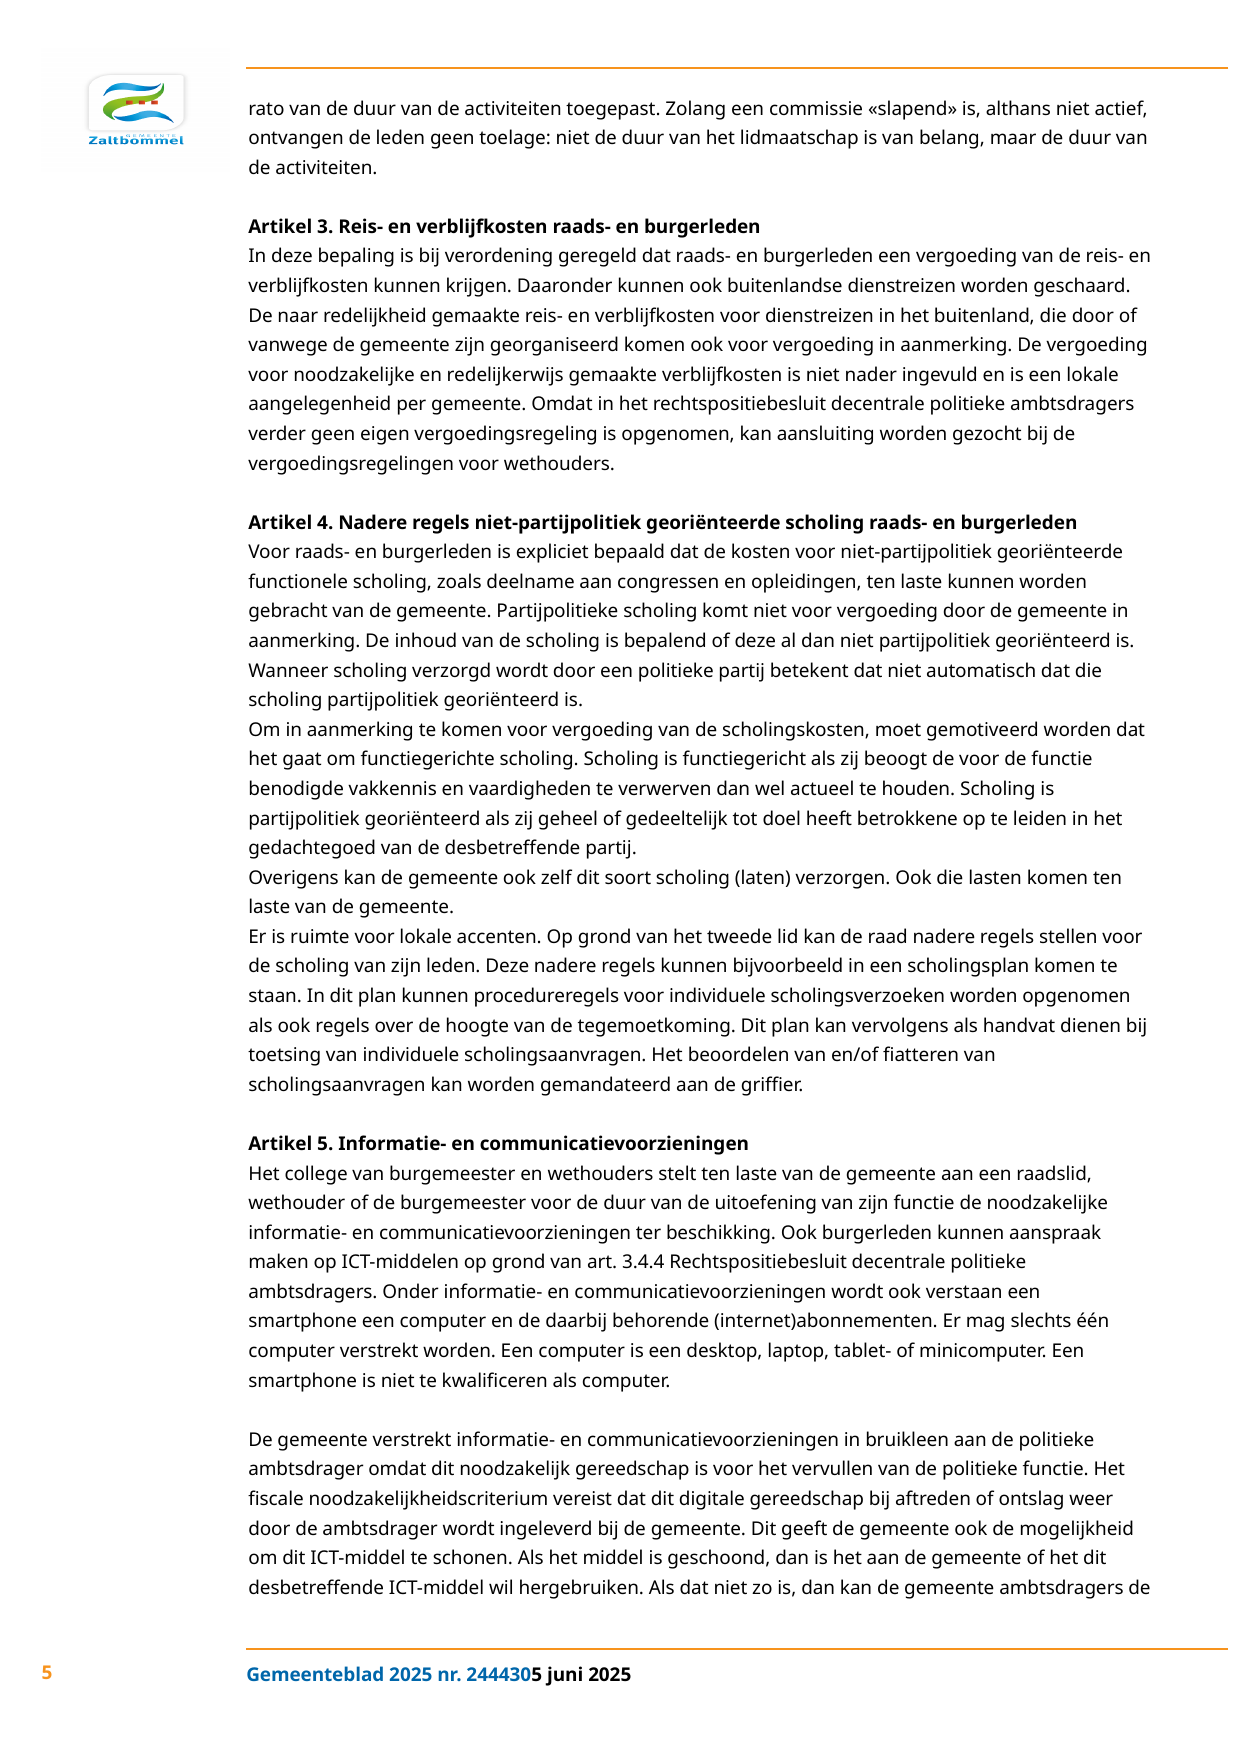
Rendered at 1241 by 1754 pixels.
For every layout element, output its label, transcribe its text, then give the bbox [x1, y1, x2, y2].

text In deze bepaling is bij verordening geregeld dat raads- en burgerleden een vergoeding van de reis- en verblijfkosten kunnen krijgen. Daaronder kunnen ook buitenlandse dienstreizen worden geschaard. De naar redelijkheid gemaakte reis- en verblijfkosten voor dienstreizen in het buitenland, die door of vanwege de gemeente zijn georganiseerd komen ook voor vergoeding in aanmerking. De vergoeding voor noodzakelijke en redelijkerwijs gemaakte verblijfkosten is niet nader ingevuld en is een lokale aangelegenheid per gemeente. Omdat in het rechtspositiebesluit decentrale politieke ambtsdragers verder geen eigen vergoedingsregeling is opgenomen, kan aansluiting worden gezocht bij de vergoedingsregelingen voor wethouders. [248, 243, 1152, 476]
text Artikel 3. Reis- en verblijfkosten raads- en burgerleden [248, 213, 1152, 239]
text De gemeente verstrekt informatie- en communicatievoorzieningen in bruikleen aan de politieke ambtsdrager omdat dit noodzakelijk gereedschap is voor het vervullen van de politieke functie. Het fiscale noodzakelijkheidscriterium vereist dat dit digitale gereedschap bij aftreden of ontslag weer door de ambtsdrager wordt ingeleverd bij de gemeente. Dit geeft de gemeente ook de mogelijkheid om dit ICT-middel te schonen. Als het middel is geschoond, dan is het aan de gemeente of het dit desbetreffende ICT-middel wil hergebruiken. Als dat niet zo is, dan kan de gemeente ambtsdragers de [248, 1426, 1152, 1600]
text Het college van burgemeester en wethouders stelt ten laste van de gemeente aan een raadslid, wethouder of de burgemeester voor de duur van de uitoefening van zijn functie de noodzakelijke informatie- en communicatievoorzieningen ter beschikking. Ook burgerleden kunnen aanspraak maken op ICT-middelen op grond van art. 3.4.4 Rechtspositiebesluit decentrale politieke ambtsdragers. Onder informatie- en communicatievoorzieningen wordt ook verstaan een smartphone een computer en de daarbij behorende (internet)abonnementen. Er mag slechts één computer verstrekt worden. Een computer is een desktop, laptop, tablet- of minicomputer. Een smartphone is niet te kwalificeren als computer. [248, 1160, 1152, 1393]
picture [41, 47, 231, 172]
text Overigens kan de gemeente ook zelf dit soort scholing (laten) verzorgen. Ook die lasten komen ten laste van de gemeente. [248, 864, 1152, 919]
text rato van de duur van de activiteiten toegepast. Zolang een commissie «slapend» is, althans niet actief, ontvangen de leden geen toelage: niet de duur van het lidmaatschap is van belang, maar de duur van de activiteiten. [248, 95, 1152, 180]
text Artikel 5. Informatie- en communicatievoorzieningen [248, 1130, 1152, 1156]
text Voor raads- en burgerleden is expliciet bepaald dat de kosten voor niet-partijpolitiek georiënteerde functionele scholing, zoals deelname aan congressen en opleidingen, ten laste kunnen worden gebracht van de gemeente. Partijpolitieke scholing komt niet voor vergoeding door de gemeente in aanmerking. De inhoud van de scholing is bepalend of deze al dan niet partijpolitiek georiënteerd is. Wanneer scholing verzorgd wordt door een politieke partij betekent dat niet automatisch dat die scholing partijpolitiek georiënteerd is. [248, 538, 1152, 712]
text Er is ruimte voor lokale accenten. Op grond van het tweede lid kan de raad nadere regels stellen voor de scholing van zijn leden. Deze nadere regels kunnen bijvoorbeeld in een scholingsplan komen te staan. In dit plan kunnen procedureregels voor individuele scholingsverzoeken worden opgenomen als ook regels over de hoogte van de tegemoetkoming. Dit plan kan vervolgens als handvat dienen bij toetsing van individuele scholingsaanvragen. Het beoordelen van en/of fiatteren van scholingsaanvragen kan worden gemandateerd aan de griffier. [248, 923, 1152, 1097]
text Om in aanmerking te komen voor vergoeding van de scholingskosten, moet gemotiveerd worden dat het gaat om functiegerichte scholing. Scholing is functiegericht als zij beoogt de voor de functie benodigde vakkennis en vaardigheden te verwerven dan wel actueel te houden. Scholing is partijpolitiek georiënteerd als zij geheel of gedeeltelijk tot doel heeft betrokkene op te leiden in het gedachtegoed van de desbetreffende partij. [248, 716, 1152, 860]
text Artikel 4. Nadere regels niet-partijpolitiek georiënteerde scholing raads- en burgerleden [248, 509, 1152, 535]
